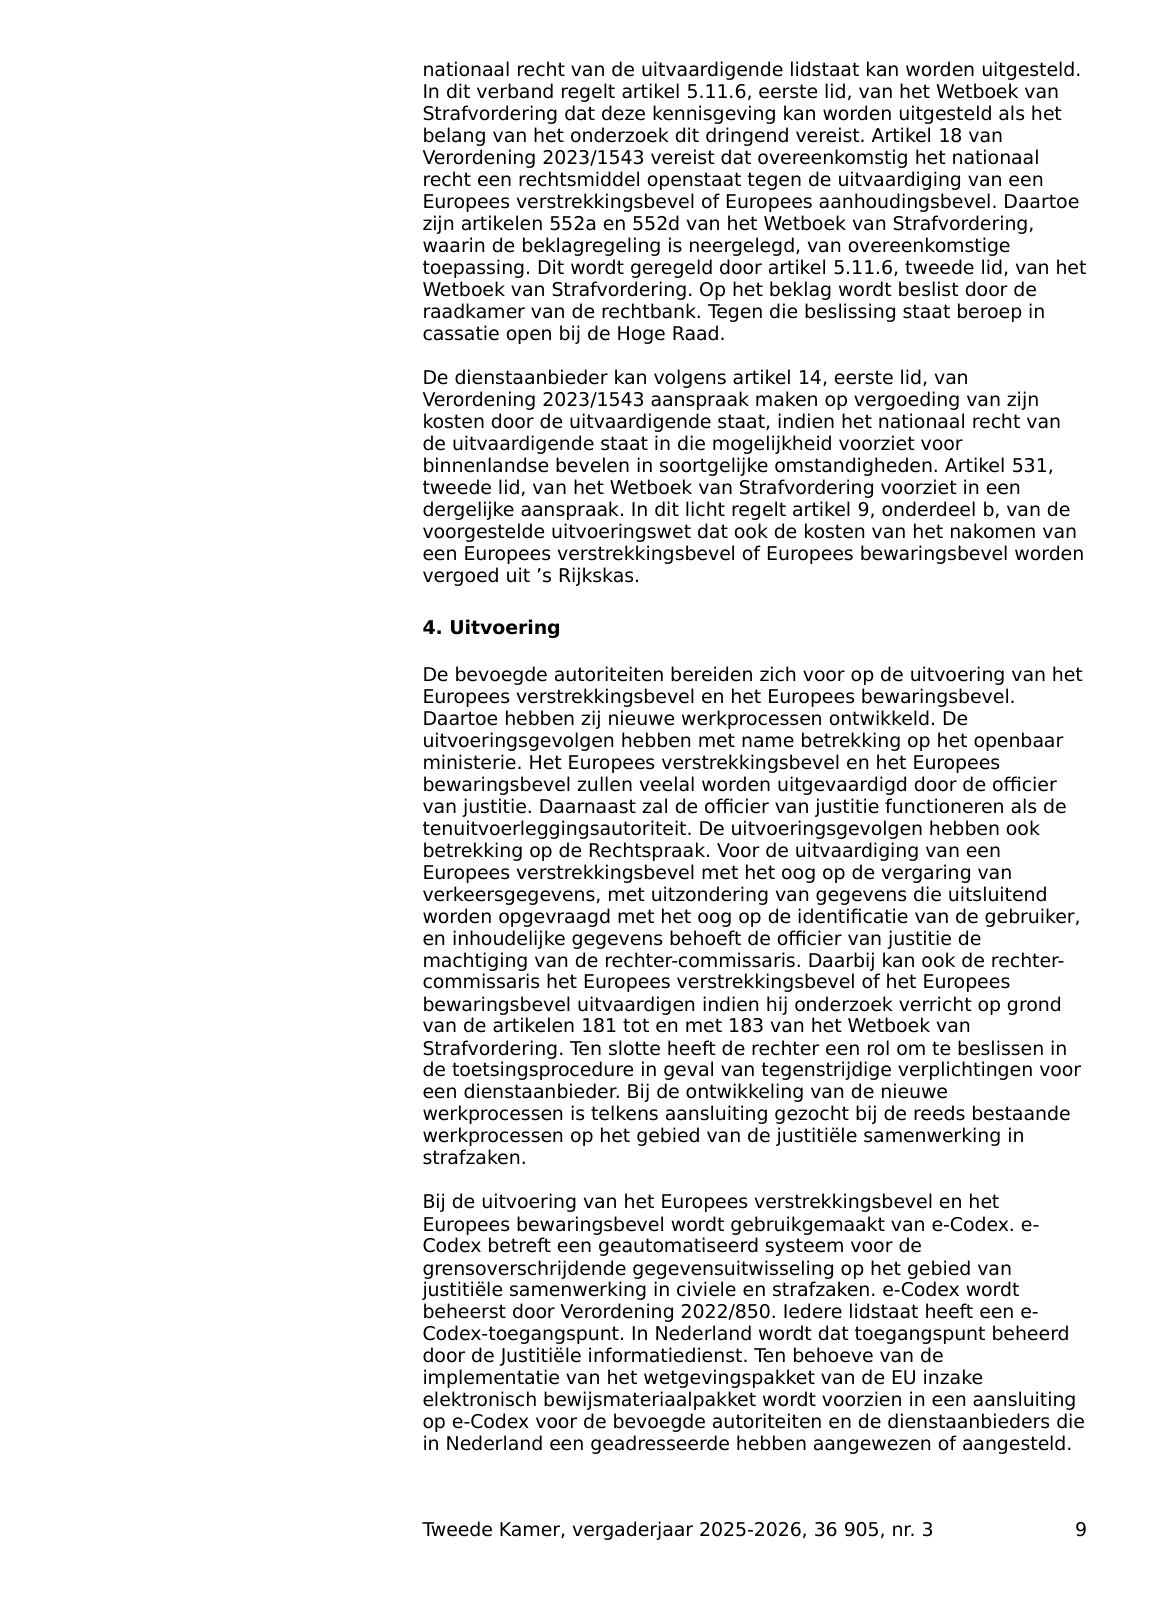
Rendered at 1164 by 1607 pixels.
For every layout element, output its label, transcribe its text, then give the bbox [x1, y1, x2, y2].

text De dienstaanbieder kan volgens artikel 14, eerste lid, van Verordening 2023/1543 aanspraak maken op vergoeding van zijn kosten door de uitvaardigende staat, indien het nationaal recht van de uitvaardigende staat in die mogelijkheid voorziet voor binnenlandse bevelen in soortgelijke omstandigheden. Artikel 531, tweede lid, van het Wetboek van Strafvordering voorziet in een dergelijke aanspraak. In dit licht regelt artikel 9, onderdeel b, van de voorgestelde uitvoeringswet dat ook de kosten van het nakomen van een Europees verstrekkingsbevel of Europees bewaringsbevel worden vergoed uit ’s Rijkskas. [422, 367, 1087, 587]
text nationaal recht van de uitvaardigende lidstaat kan worden uitgesteld. In dit verband regelt artikel 5.11.6, eerste lid, van het Wetboek van Strafvordering dat deze kennisgeving kan worden uitgesteld als het belang van het onderzoek dit dringend vereist. Artikel 18 van Verordening 2023/1543 vereist dat overeenkomstig het nationaal recht een rechtsmiddel openstaat tegen de uitvaardiging van een Europees verstrekkingsbevel of Europees aanhoudingsbevel. Daartoe zijn artikelen 552a en 552d van het Wetboek van Strafvordering, waarin de beklagregeling is neergelegd, van overeenkomstige toepassing. Dit wordt geregeld door artikel 5.11.6, tweede lid, van het Wetboek van Strafvordering. Op het beklag wordt beslist door de raadkamer van de rechtbank. Tegen die beslissing staat beroep in cassatie open bij de Hoge Raad. [422, 59, 1087, 345]
text Bij de uitvoering van het Europees verstrekkingsbevel en het Europees bewaringsbevel wordt gebruikgemaakt van e-Codex. e-Codex betreft een geautomatiseerd systeem voor de grensoverschrijdende gegevensuitwisseling op het gebied van justitiële samenwerking in civiele en strafzaken. e-Codex wordt beheerst door Verordening 2022/850. Iedere lidstaat heeft een e-Codex-toegangspunt. In Nederland wordt dat toegangspunt beheerd door de Justitiële informatiedienst. Ten behoeve van de implementatie van het wetgevingspakket van de EU inzake elektronisch bewijsmateriaalpakket wordt voorzien in een aansluiting op e-Codex voor de bevoegde autoriteiten en de dienstaanbieders die in Nederland een geadresseerde hebben aangewezen of aangesteld. [422, 1191, 1087, 1455]
subtitle 4. Uitvoering [422, 617, 1087, 639]
text De bevoegde autoriteiten bereiden zich voor op de uitvoering van het Europees verstrekkingsbevel en het Europees bewaringsbevel. Daartoe hebben zij nieuwe werkprocessen ontwikkeld. De uitvoeringsgevolgen hebben met name betrekking op het openbaar ministerie. Het Europees verstrekkingsbevel en het Europees bewaringsbevel zullen veelal worden uitgevaardigd door de officier van justitie. Daarnaast zal de officier van justitie functioneren als de tenuitvoerleggingsautoriteit. De uitvoeringsgevolgen hebben ook betrekking op de Rechtspraak. Voor de uitvaardiging van een Europees verstrekkingsbevel met het oog op de vergaring van verkeersgegevens, met uitzondering van gegevens die uitsluitend worden opgevraagd met het oog op de identificatie van de gebruiker, en inhoudelijke gegevens behoeft de officier van justitie de machtiging van de rechter-commissaris. Daarbij kan ook de rechter-commissaris het Europees verstrekkingsbevel of het Europees bewaringsbevel uitvaardigen indien hij onderzoek verricht op grond van de artikelen 181 tot en met 183 van het Wetboek van Strafvordering. Ten slotte heeft de rechter een rol om te beslissen in de toetsingsprocedure in geval van tegenstrijdige verplichtingen voor een dienstaanbieder. Bij de ontwikkeling van de nieuwe werkprocessen is telkens aansluiting gezocht bij de reeds bestaande werkprocessen op het gebied van de justitiële samenwerking in strafzaken. [422, 664, 1087, 1169]
